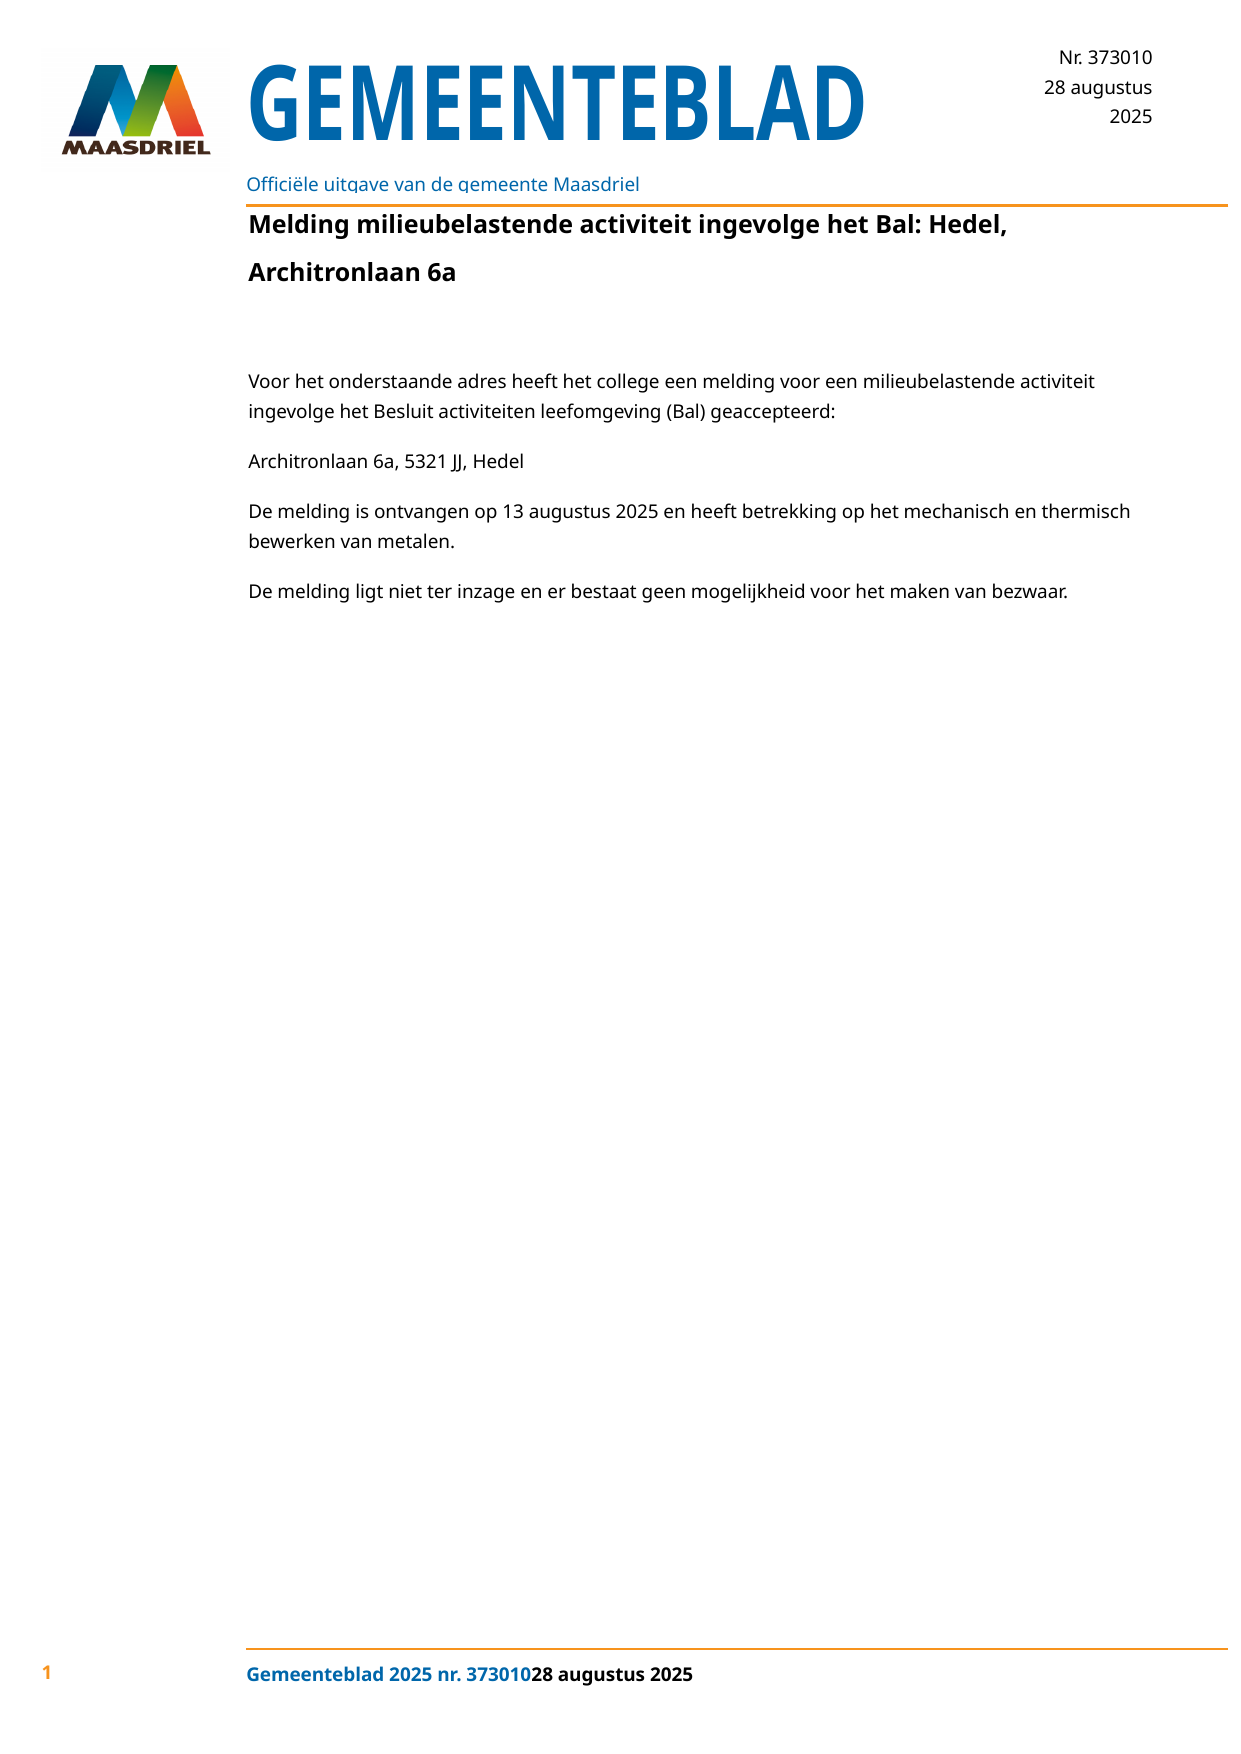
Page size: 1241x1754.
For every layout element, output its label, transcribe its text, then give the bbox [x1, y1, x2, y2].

text De melding ligt niet ter inzage en er bestaat geen mogelijkheid voor het maken van bezwaar. [248, 579, 1152, 604]
picture [41, 47, 231, 172]
text De melding is ontvangen op 13 augustus 2025 en heeft betrekking op het mechanisch en thermisch bewerken van metalen. [248, 499, 1152, 554]
text Melding milieubelastende activiteit ingevolge het Bal: Hedel, Architronlaan 6a [248, 207, 1152, 288]
text Architronlaan 6a, 5321 JJ, Hedel [248, 448, 1152, 474]
text Voor het onderstaande adres heeft het college een melding voor een milieubelastende activiteit ingevolge het Besluit activiteiten leefomgeving (Bal) geaccepteerd: [248, 368, 1152, 424]
